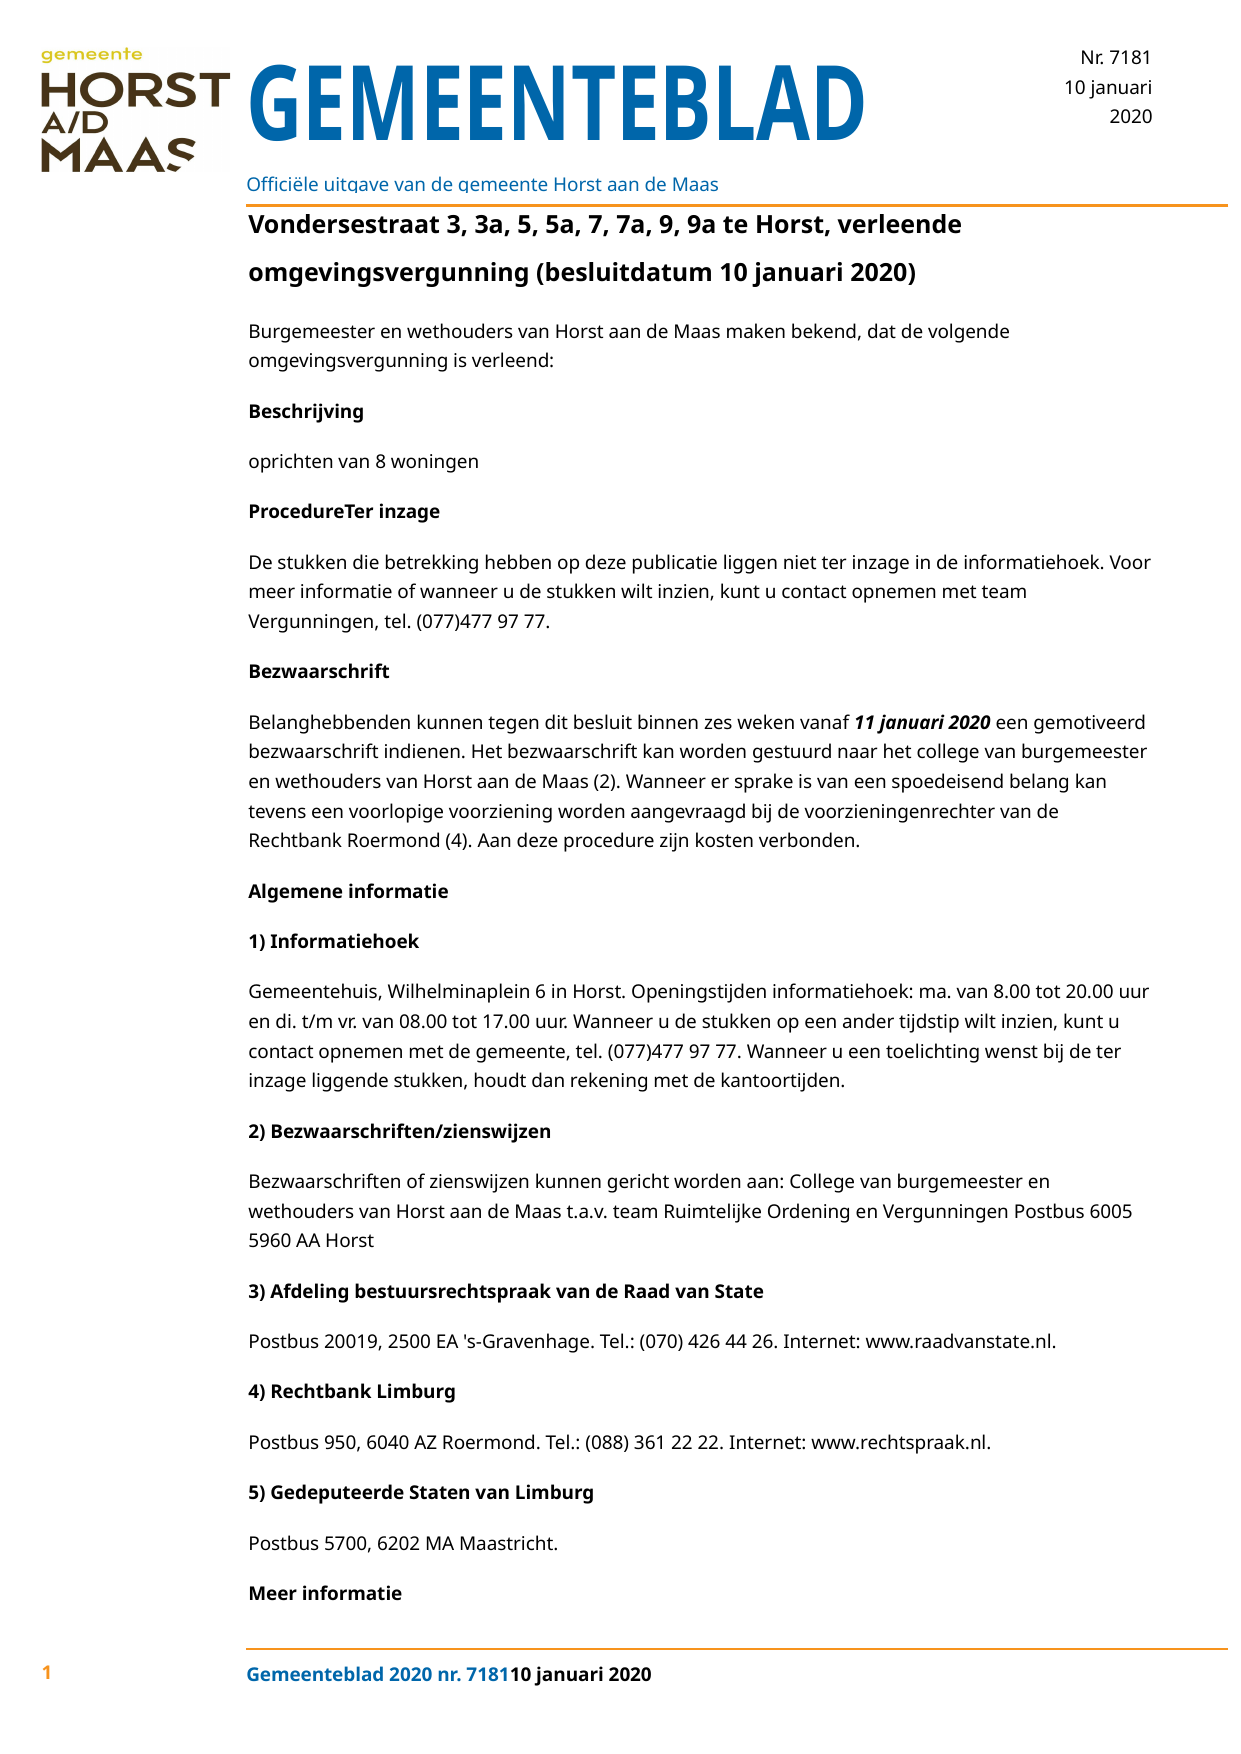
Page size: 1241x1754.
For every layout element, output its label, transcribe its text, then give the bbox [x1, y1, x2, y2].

text Belanghebbenden kunnen tegen dit besluit binnen zes weken vanaf 11 januari 2020 een gemotiveerd bezwaarschrift indienen. Het bezwaarschrift kan worden gestuurd naar het college van burgemeester en wethouders van Horst aan de Maas (2). Wanneer er sprake is van een spoedeisend belang kan tevens een voorlopige voorziening worden aangevraagd bij de voorzieningenrechter van de Rechtbank Roermond (4). Aan deze procedure zijn kosten verbonden. [248, 709, 1152, 853]
text Postbus 950, 6040 AZ Roermond. Tel.: (088) 361 22 22. Internet: www.rechtspraak.nl. [248, 1429, 1152, 1455]
picture [41, 47, 231, 172]
text Bezwaarschriften of zienswijzen kunnen gericht worden aan: College van burgemeester en wethouders van Horst aan de Maas t.a.v. team Ruimtelijke Ordening en Vergunningen Postbus 6005 5960 AA Horst [248, 1168, 1152, 1253]
text Postbus 20019, 2500 EA 's-Gravenhage. Tel.: (070) 426 44 26. Internet: www.raadvanstate.nl. [248, 1328, 1152, 1354]
text Meer informatie [248, 1580, 1152, 1606]
text 3) Afdeling bestuursrechtspraak van de Raad van State [248, 1278, 1152, 1304]
text Bezwaarschrift [248, 659, 1152, 684]
text ProcedureTer inzage [248, 499, 1152, 524]
text 4) Rechtbank Limburg [248, 1379, 1152, 1404]
text 5) Gedeputeerde Staten van Limburg [248, 1479, 1152, 1505]
text Burgemeester en wethouders van Horst aan de Maas maken bekend, dat de volgende omgevingsvergunning is verleend: [248, 318, 1152, 373]
text 1) Informatiehoek [248, 928, 1152, 954]
text Vondersestraat 3, 3a, 5, 5a, 7, 7a, 9, 9a te Horst, verleende omgevingsvergunning (besluitdatum 10 januari 2020) [248, 207, 1152, 288]
text Beschrijving [248, 398, 1152, 424]
text oprichten van 8 woningen [248, 448, 1152, 474]
text Postbus 5700, 6202 MA Maastricht. [248, 1530, 1152, 1556]
text Gemeentehuis, Wilhelminaplein 6 in Horst. Openingstijden informatiehoek: ma. van 8.00 tot 20.00 uur en di. t/m vr. van 08.00 tot 17.00 uur. Wanneer u de stukken op een ander tijdstip wilt inzien, kunt u contact opnemen met de gemeente, tel. (077)477 97 77. Wanneer u een toelichting wenst bij de ter inzage liggende stukken, houdt dan rekening met de kantoortijden. [248, 979, 1152, 1093]
text De stukken die betrekking hebben op deze publicatie liggen niet ter inzage in de informatiehoek. Voor meer informatie of wanneer u de stukken wilt inzien, kunt u contact opnemen met team Vergunningen, tel. (077)477 97 77. [248, 549, 1152, 634]
text 2) Bezwaarschriften/zienswijzen [248, 1118, 1152, 1144]
text Algemene informatie [248, 878, 1152, 904]
